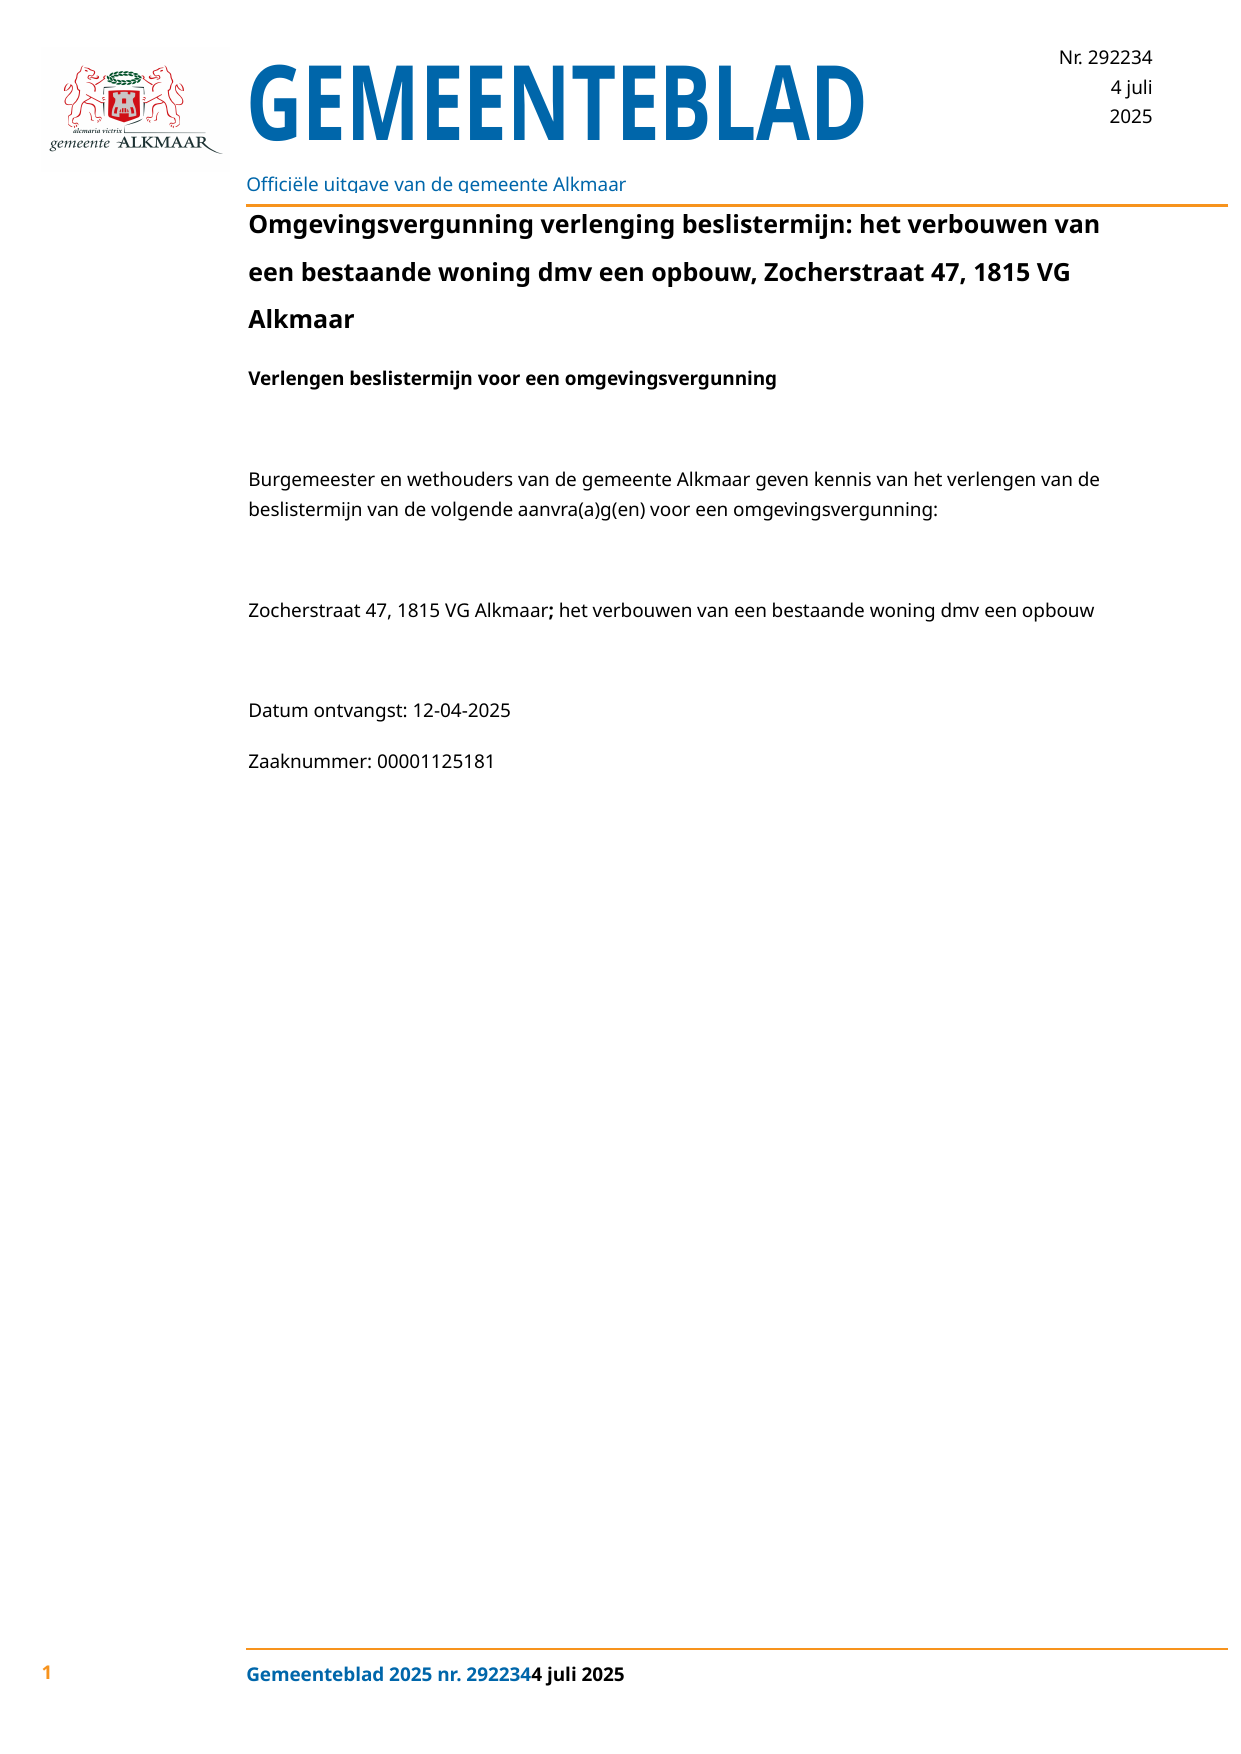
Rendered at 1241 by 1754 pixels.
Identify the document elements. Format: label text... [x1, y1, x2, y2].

text Datum ontvangst: 12-04-2025 [248, 698, 1152, 723]
text Burgemeester en wethouders van de gemeente Alkmaar geven kennis van het verlengen van de beslistermijn van de volgende aanvra(a)g(en) voor een omgevingsvergunning: [248, 466, 1152, 522]
text Omgevingsvergunning verlenging beslistermijn: het verbouwen van een bestaande woning dmv een opbouw, Zocherstraat 47, 1815 VG Alkmaar [248, 207, 1152, 336]
text Zocherstraat 47, 1815 VG Alkmaar; het verbouwen van een bestaande woning dmv een opbouw [248, 597, 1152, 622]
picture [41, 47, 231, 172]
text Zaaknummer: 00001125181 [248, 748, 1152, 774]
text Verlengen beslistermijn voor een omgevingsvergunning [248, 366, 1152, 391]
